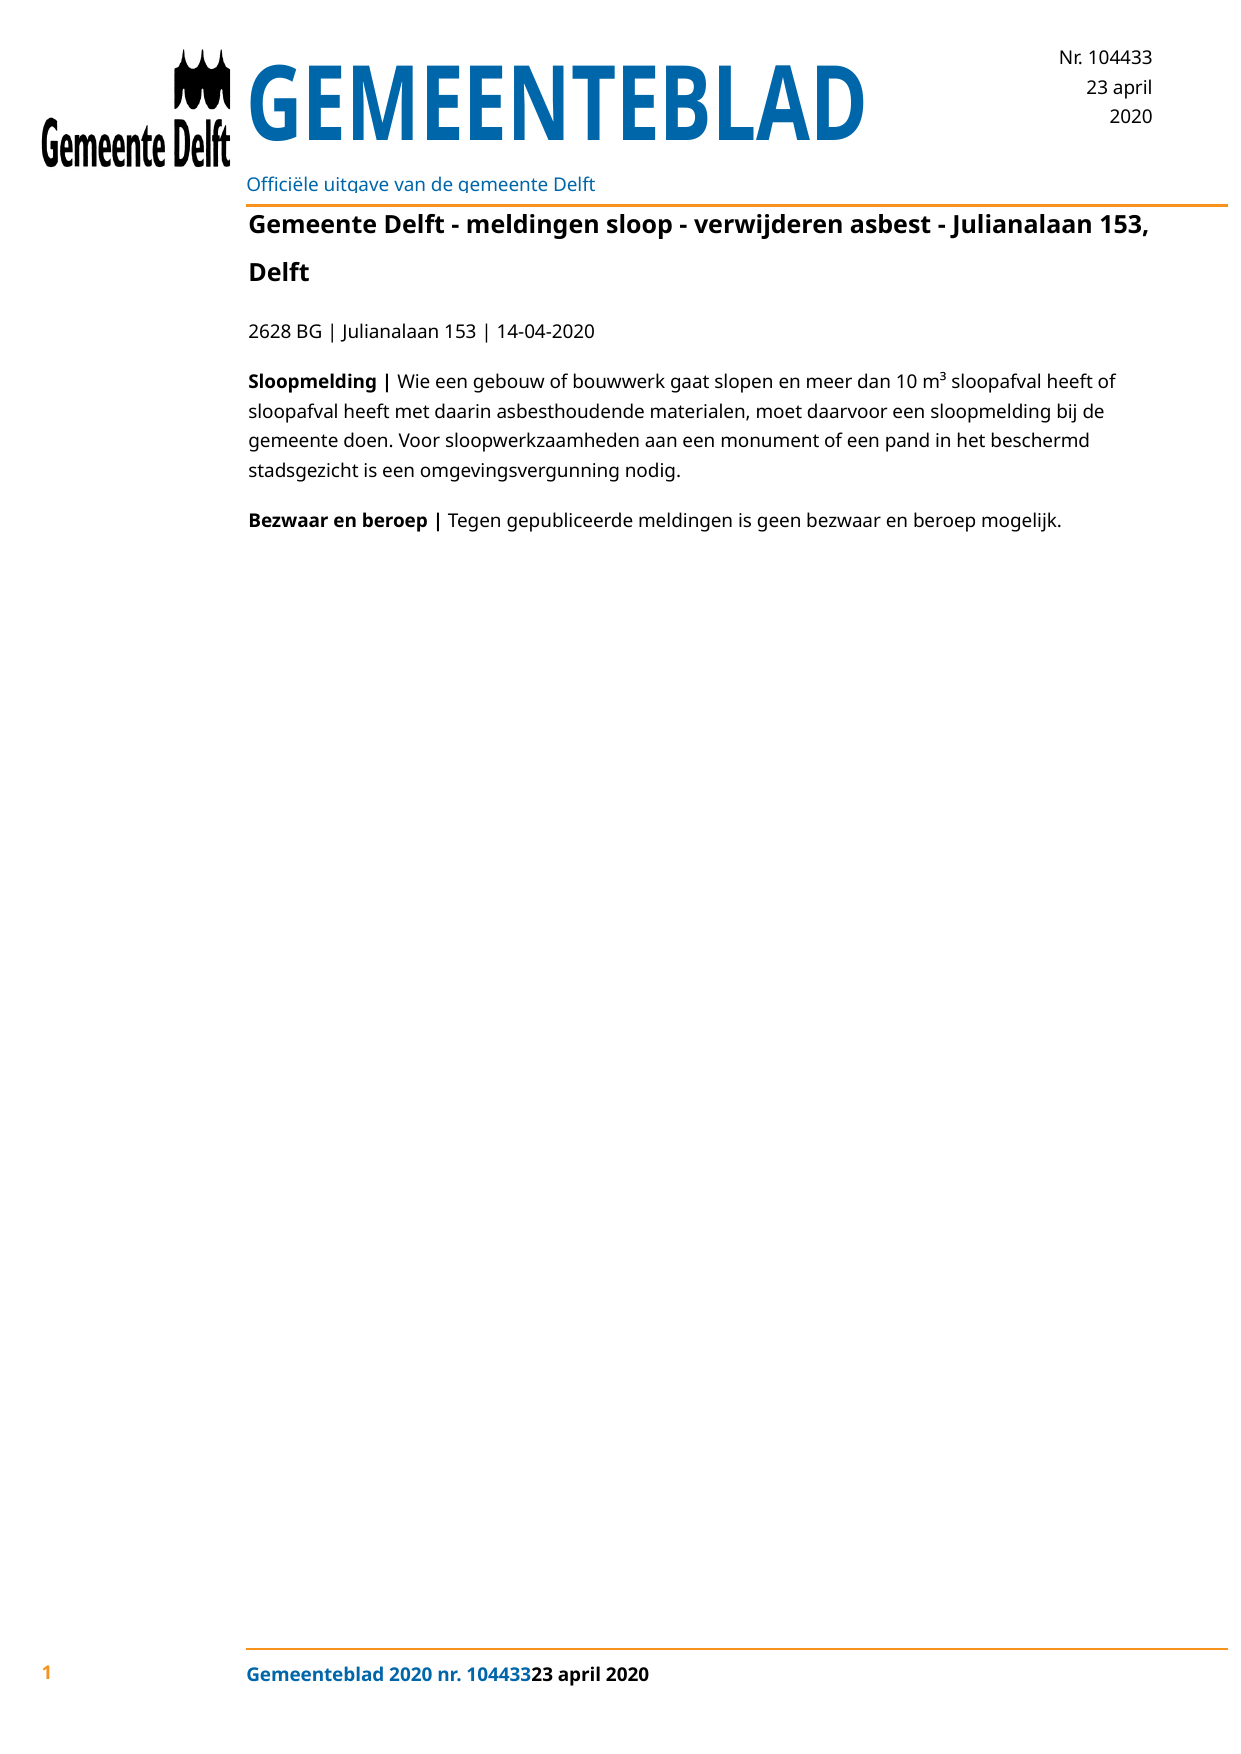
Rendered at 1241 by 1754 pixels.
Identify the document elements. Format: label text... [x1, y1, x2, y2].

text Sloopmelding | Wie een gebouw of bouwwerk gaat slopen en meer dan 10 m³ sloopafval heeft of sloopafval heeft met daarin asbesthoudende materialen, moet daarvoor een sloopmelding bij de gemeente doen. Voor sloopwerkzaamheden aan een monument of een pand in het beschermd stadsgezicht is een omgevingsvergunning nodig. [248, 368, 1152, 483]
text Gemeente Delft - meldingen sloop - verwijderen asbest - Julianalaan 153, Delft [248, 207, 1152, 288]
text 2628 BG | Julianalaan 153 | 14-04-2020 [248, 318, 1152, 344]
text Bezwaar en beroep | Tegen gepubliceerde meldingen is geen bezwaar en beroep mogelijk. [248, 507, 1152, 533]
picture [41, 47, 231, 172]
